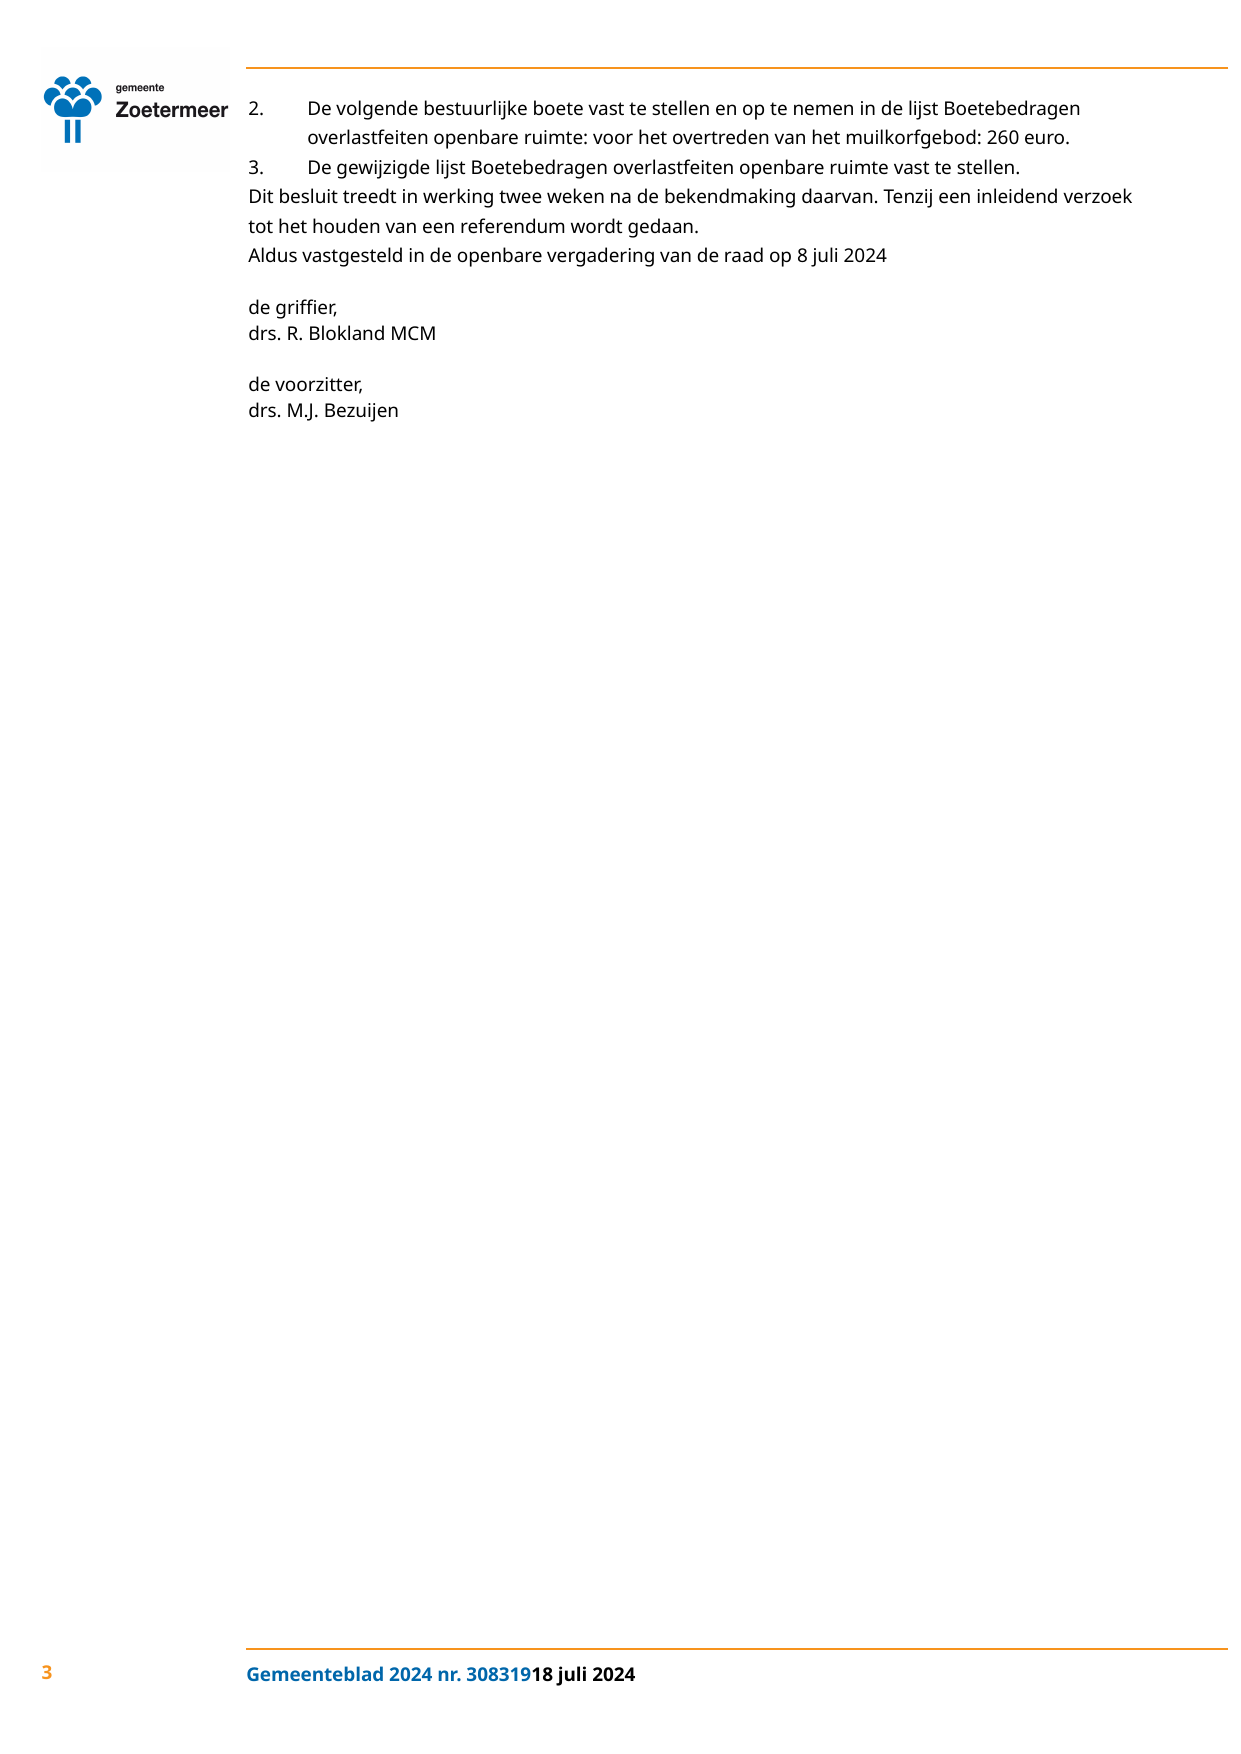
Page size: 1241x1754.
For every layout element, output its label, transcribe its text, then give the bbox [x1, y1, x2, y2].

list De gewijzigde lijst Boetebedragen overlastfeiten openbare ruimte vast te stellen. [248, 154, 1152, 180]
text de griffier, [248, 294, 1152, 320]
text Aldus vastgesteld in de openbare vergadering van de raad op 8 juli 2024 [248, 243, 1152, 268]
list De volgende bestuurlijke boete vast te stellen en op te nemen in de lijst Boetebedragen overlastfeiten openbare ruimte: voor het overtreden van het muilkorfgebod: 260 euro. [248, 95, 1152, 150]
text drs. M.J. Bezuijen [248, 397, 1152, 423]
text Dit besluit treedt in werking twee weken na de bekendmaking daarvan. Tenzij een inleidend verzoek tot het houden van een referendum wordt gedaan. [248, 183, 1152, 239]
text drs. R. Blokland MCM [248, 320, 1152, 346]
text de voorzitter, [248, 371, 1152, 397]
picture [41, 47, 231, 172]
